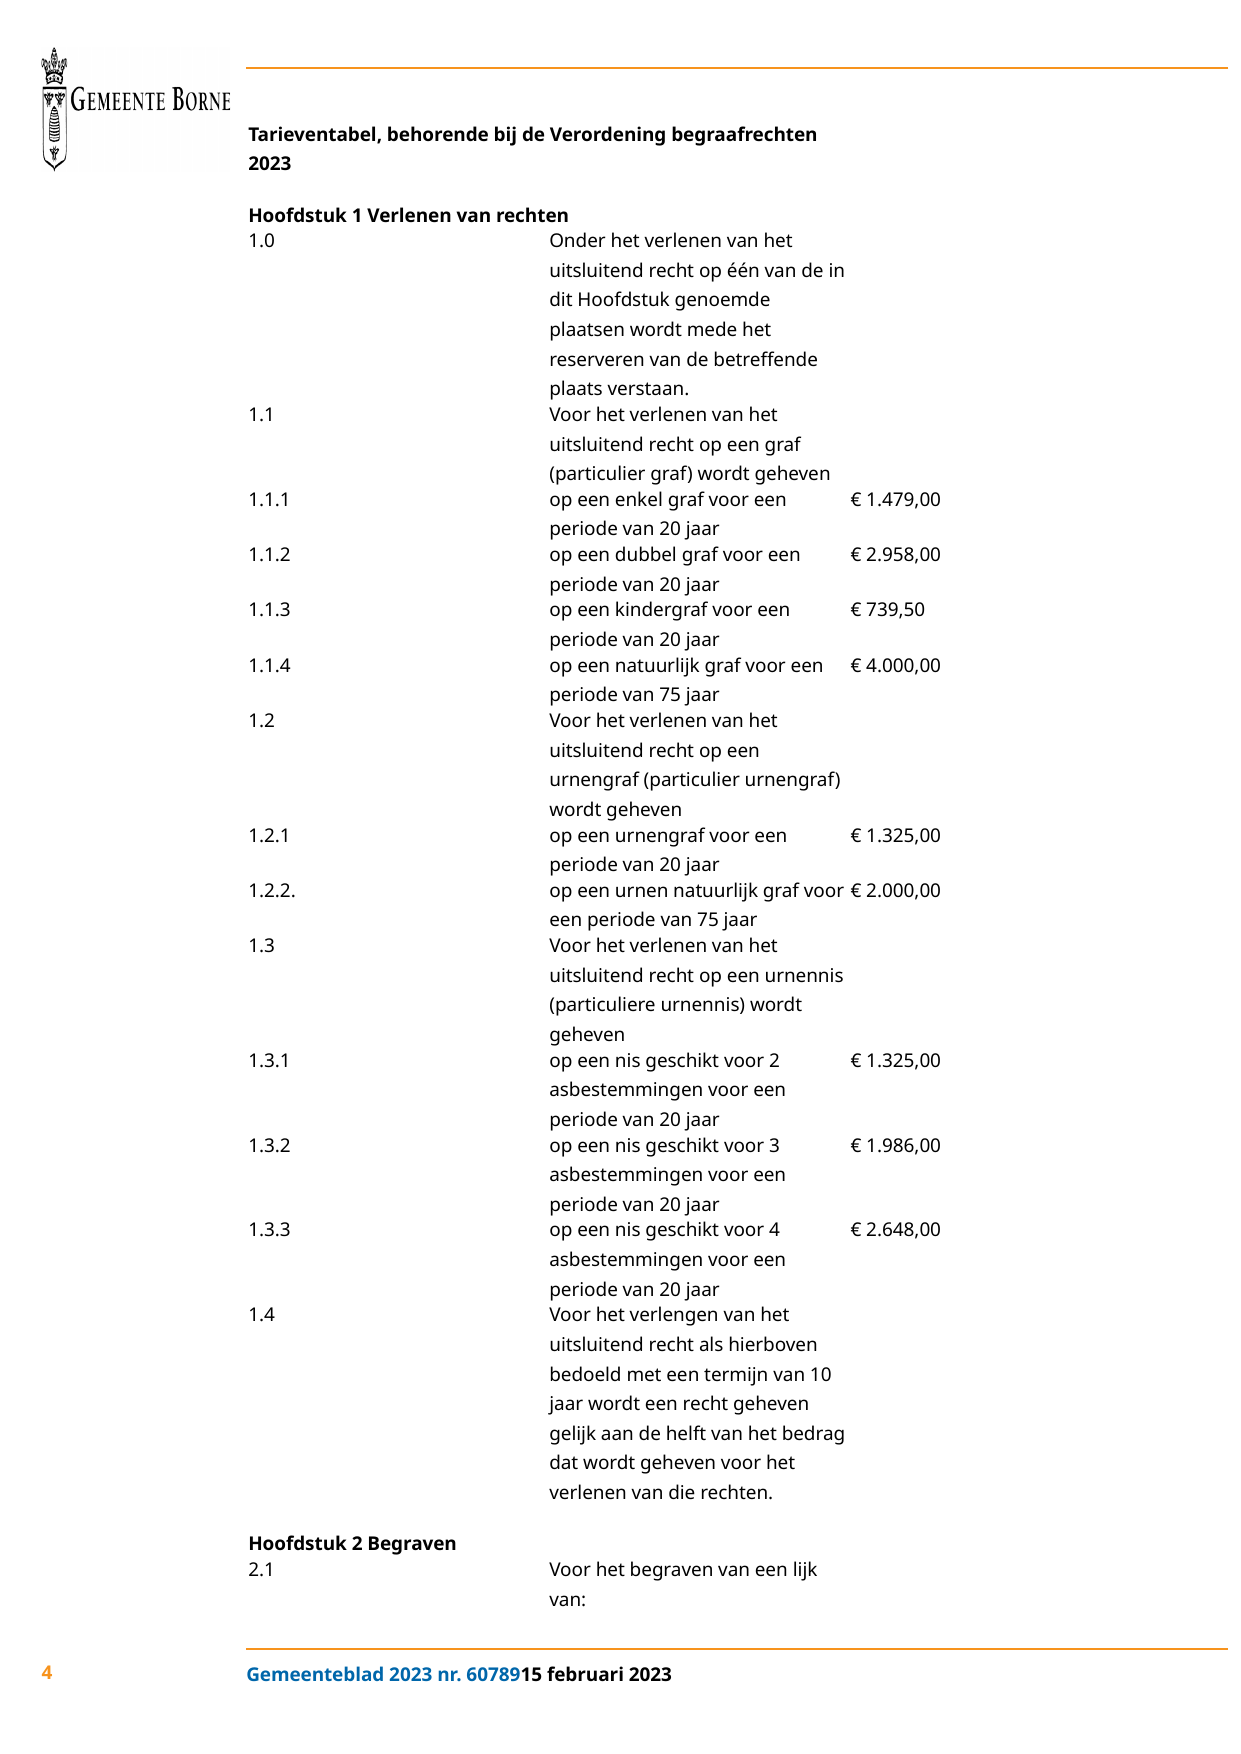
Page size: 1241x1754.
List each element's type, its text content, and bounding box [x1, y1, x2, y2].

table_cell Voor het verlengen van het uitsluitend recht als hierboven bedoeld met een termijn van 10 jaar wordt een recht geheven gelijk aan de helft van het bedrag dat wordt geheven voor het verlenen van die rechten. [549, 1302, 850, 1505]
table_header Tarieventabel, behorende bij de Verordening begraafrechten 2023 [248, 121, 850, 176]
table_cell Hoofdstuk 1 Verlenen van rechten [248, 202, 850, 227]
table_cell op een natuurlijk graf voor een periode van 75 jaar [549, 652, 850, 707]
table_cell op een urnengraf voor een periode van 20 jaar [549, 822, 850, 877]
picture [41, 47, 231, 172]
table_cell € 1.986,00 [850, 1132, 1152, 1217]
table_cell 1.3.3 [248, 1217, 549, 1302]
table_cell [549, 1505, 850, 1531]
table_cell [850, 1302, 1152, 1505]
table_cell 2.1 [248, 1556, 549, 1612]
table_cell [850, 228, 1152, 401]
table_cell 1.3 [248, 933, 549, 1047]
table_cell [850, 1556, 1152, 1612]
table_cell Hoofdstuk 2 Begraven [248, 1531, 850, 1556]
table_cell Voor het begraven van een lijk van: [549, 1556, 850, 1612]
table_cell 1.1.3 [248, 597, 549, 652]
table_cell Voor het verlenen van het uitsluitend recht op een urnennis (particuliere urnennis) wordt geheven [549, 933, 850, 1047]
table_cell [549, 176, 850, 202]
table_cell 1.0 [248, 228, 549, 401]
table_cell [850, 202, 1152, 227]
table_cell 1.1.1 [248, 486, 549, 541]
table_header [850, 121, 1152, 176]
table_cell op een nis geschikt voor 2 asbestemmingen voor een periode van 20 jaar [549, 1047, 850, 1132]
table_cell € 2.648,00 [850, 1217, 1152, 1302]
table_cell € 1.479,00 [850, 486, 1152, 541]
table_cell 1.2.2. [248, 877, 549, 932]
table_cell op een enkel graf voor een periode van 20 jaar [549, 486, 850, 541]
table_cell [248, 1505, 549, 1531]
table_cell Onder het verlenen van het uitsluitend recht op één van de in dit Hoofdstuk genoemde plaatsen wordt mede het reserveren van de betreffende plaats verstaan. [549, 228, 850, 401]
table_cell € 1.325,00 [850, 1047, 1152, 1132]
table_cell [248, 176, 549, 202]
table_cell op een nis geschikt voor 3 asbestemmingen voor een periode van 20 jaar [549, 1132, 850, 1217]
table_cell € 1.325,00 [850, 822, 1152, 877]
table_cell 1.4 [248, 1302, 549, 1505]
table_cell [850, 933, 1152, 1047]
table_cell 1.2.1 [248, 822, 549, 877]
table_cell € 4.000,00 [850, 652, 1152, 707]
table_cell op een nis geschikt voor 4 asbestemmingen voor een periode van 20 jaar [549, 1217, 850, 1302]
table_cell 1.2 [248, 707, 549, 822]
table_cell [850, 401, 1152, 486]
table_cell [850, 707, 1152, 822]
table_cell Voor het verlenen van het uitsluitend recht op een urnengraf (particulier urnengraf) wordt geheven [549, 707, 850, 822]
table_cell [850, 176, 1152, 202]
table_cell Voor het verlenen van het uitsluitend recht op een graf (particulier graf) wordt geheven [549, 401, 850, 486]
table_cell op een dubbel graf voor een periode van 20 jaar [549, 541, 850, 597]
table_cell [850, 1531, 1152, 1556]
table_cell 1.1 [248, 401, 549, 486]
table_cell op een kindergraf voor een periode van 20 jaar [549, 597, 850, 652]
table_cell 1.1.2 [248, 541, 549, 597]
table_cell € 739,50 [850, 597, 1152, 652]
table_cell 1.1.4 [248, 652, 549, 707]
table_cell € 2.958,00 [850, 541, 1152, 597]
table_cell op een urnen natuurlijk graf voor een periode van 75 jaar [549, 877, 850, 932]
table_cell [850, 1505, 1152, 1531]
table_cell € 2.000,00 [850, 877, 1152, 932]
table_cell 1.3.2 [248, 1132, 549, 1217]
table_cell 1.3.1 [248, 1047, 549, 1132]
